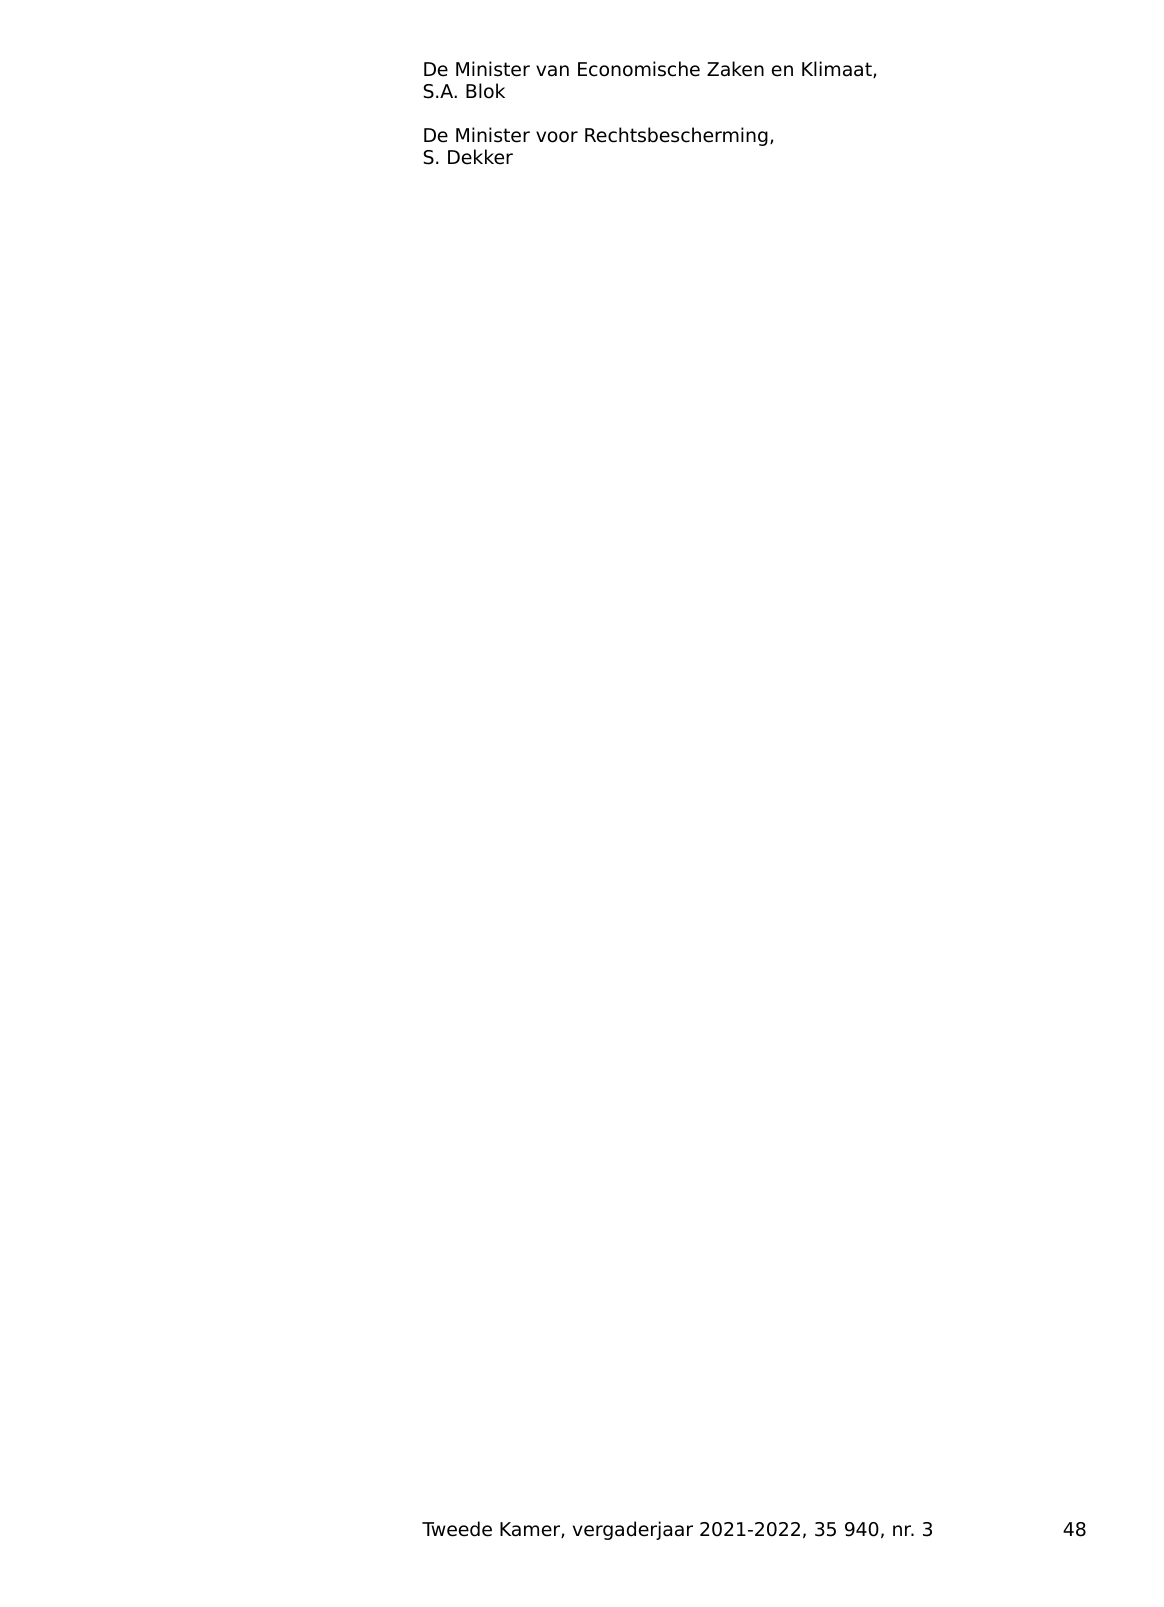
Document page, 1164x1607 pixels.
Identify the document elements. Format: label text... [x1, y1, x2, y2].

text De Minister voor Rechtsbescherming, S. Dekker [422, 125, 1087, 169]
text De Minister van Economische Zaken en Klimaat, S.A. Blok [422, 59, 1087, 103]
